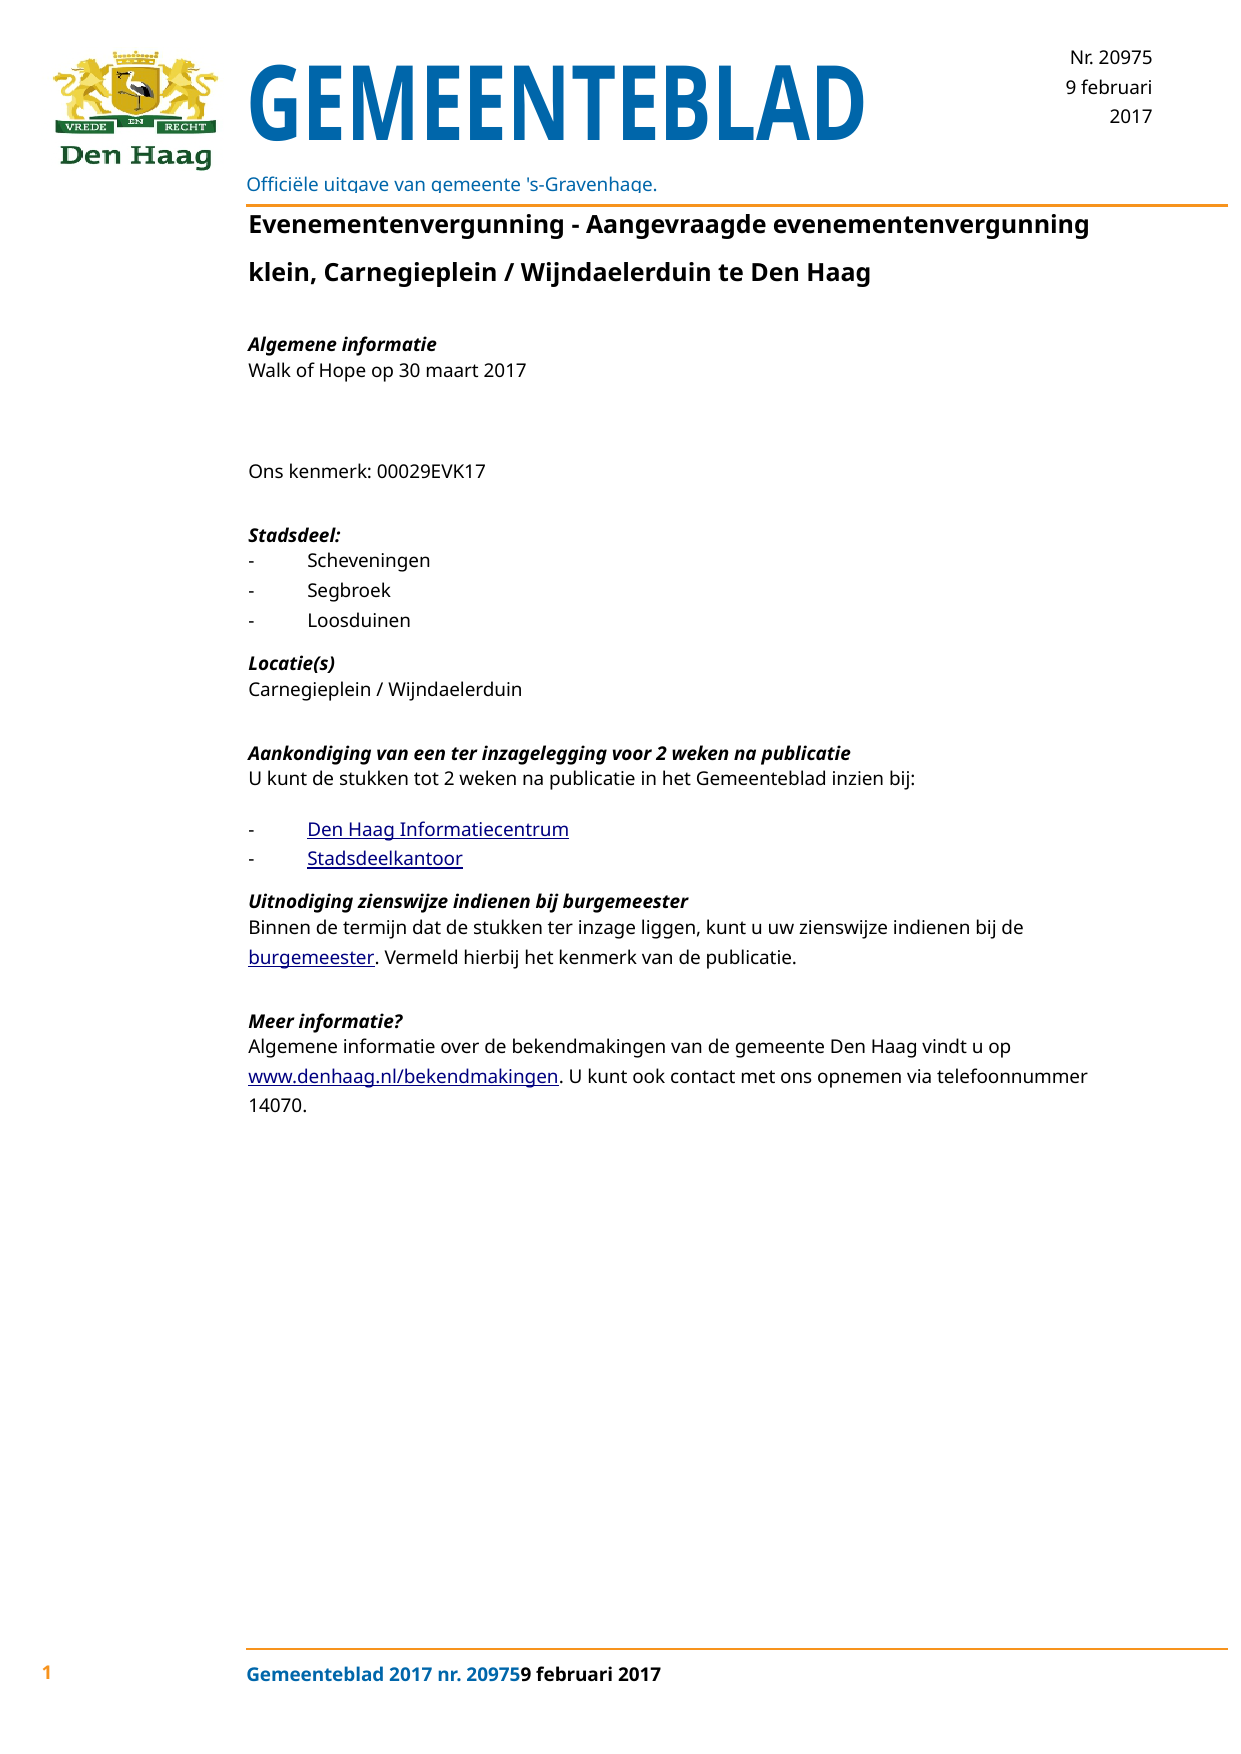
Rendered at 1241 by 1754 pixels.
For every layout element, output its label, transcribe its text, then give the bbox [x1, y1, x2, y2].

text Uitnodiging zienswijze indienen bij burgemeester [248, 888, 1152, 914]
list Den Haag Informatiecentrum [248, 816, 1152, 842]
text Meer informatie? [248, 1008, 1152, 1033]
text Algemene informatie over de bekendmakingen van de gemeente Den Haag vindt u op www.denhaag.nl/bekendmakingen. U kunt ook contact met ons opnemen via telefoonnummer 14070. [248, 1033, 1152, 1118]
list Loosduinen [248, 607, 1152, 633]
picture [41, 47, 231, 172]
text Stadsdeel: [248, 522, 1152, 548]
list Segbroek [248, 577, 1152, 603]
text Binnen de termijn dat de stukken ter inzage liggen, kunt u uw zienswijze indienen bij de burgemeester. Vermeld hierbij het kenmerk van de publicatie. [248, 914, 1152, 969]
text U kunt de stukken tot 2 weken na publicatie in het Gemeenteblad inzien bij: [248, 765, 1152, 791]
list Stadsdeelkantoor [248, 845, 1152, 871]
text Evenementenvergunning - Aangevraagde evenementenvergunning klein, Carnegieplein / Wijndaelerduin te Den Haag [248, 207, 1152, 288]
text Algemene informatie [248, 331, 1152, 357]
text Ons kenmerk: 00029EVK17 [248, 458, 1152, 484]
text Locatie(s) [248, 650, 1152, 676]
list Scheveningen [248, 548, 1152, 573]
text Carnegieplein / Wijndaelerduin [248, 676, 1152, 701]
text Aankondiging van een ter inzagelegging voor 2 weken na publicatie [248, 740, 1152, 765]
text Walk of Hope op 30 maart 2017 [248, 357, 1152, 383]
